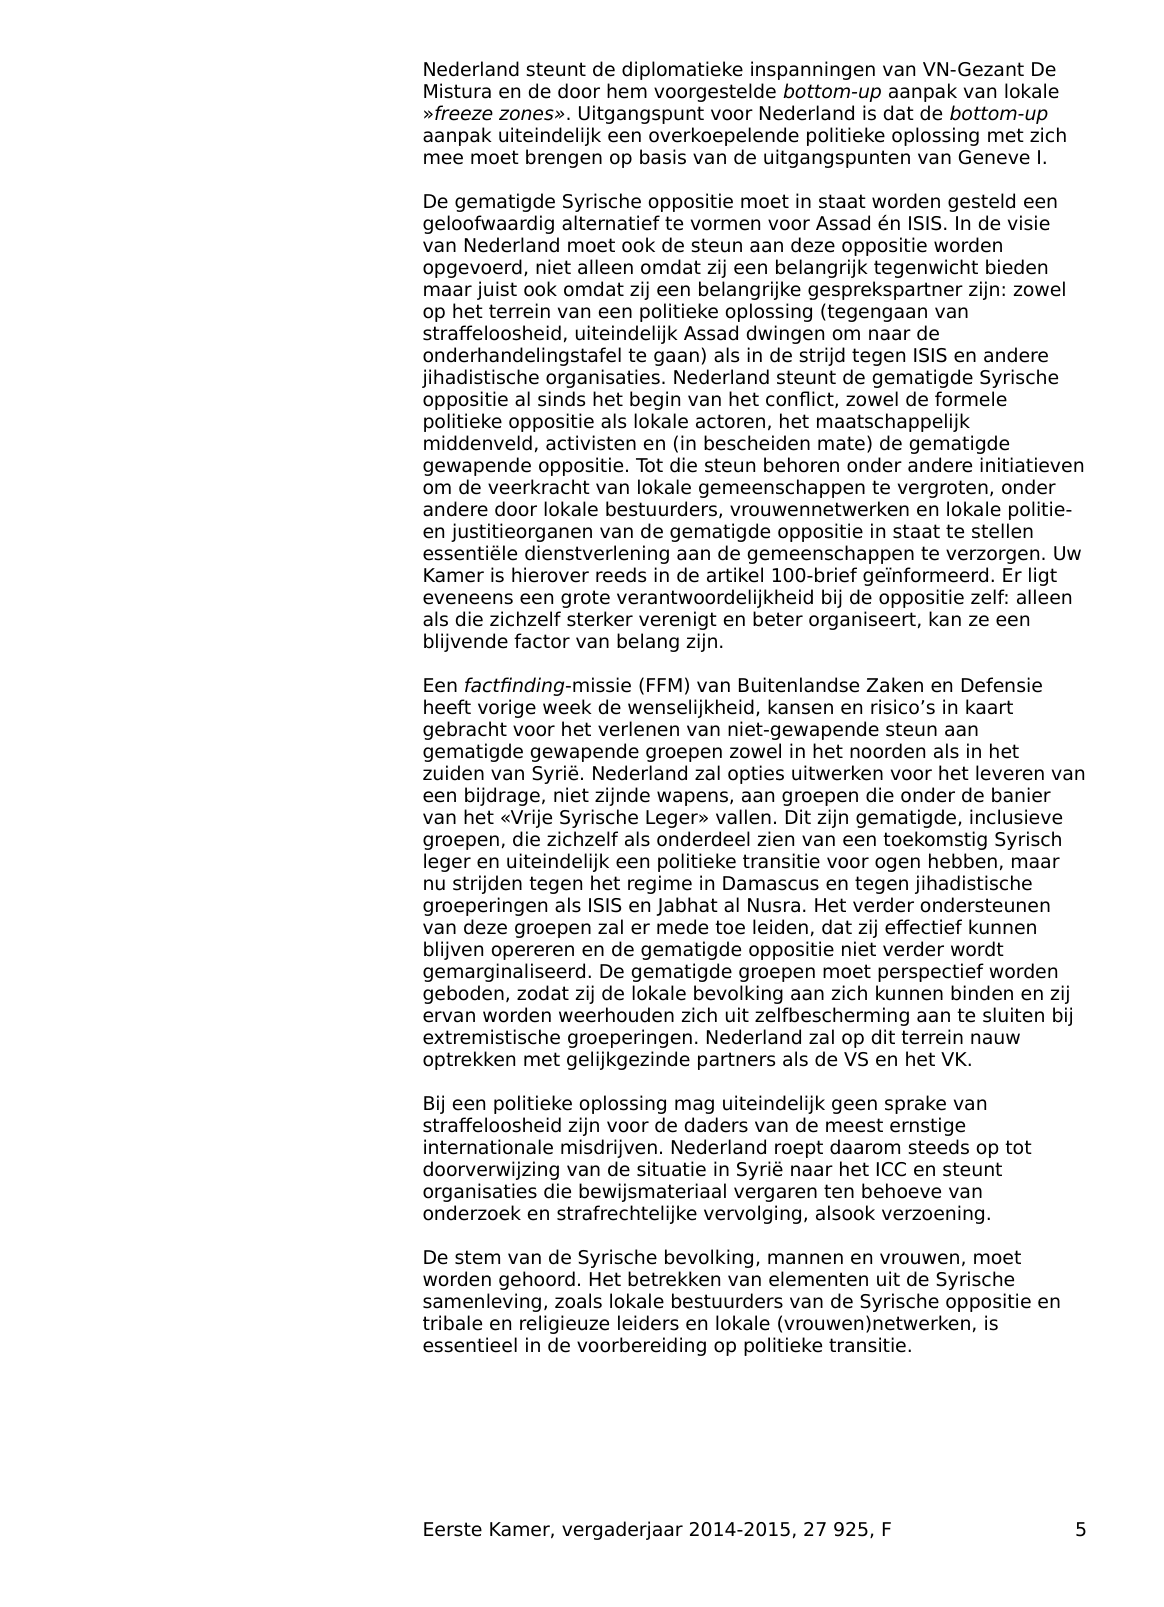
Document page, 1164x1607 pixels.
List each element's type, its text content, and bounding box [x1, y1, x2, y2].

text De stem van de Syrische bevolking, mannen en vrouwen, moet worden gehoord. Het betrekken van elementen uit de Syrische samenleving, zoals lokale bestuurders van de Syrische oppositie en tribale en religieuze leiders en lokale (vrouwen)netwerken, is essentieel in de voorbereiding op politieke transitie. [422, 1247, 1087, 1357]
text Nederland steunt de diplomatieke inspanningen van VN-Gezant De Mistura en de door hem voorgestelde bottom-up aanpak van lokale »freeze zones». Uitgangspunt voor Nederland is dat de bottom-up aanpak uiteindelijk een overkoepelende politieke oplossing met zich mee moet brengen op basis van de uitgangspunten van Geneve I. [422, 59, 1087, 169]
text De gematigde Syrische oppositie moet in staat worden gesteld een geloofwaardig alternatief te vormen voor Assad én ISIS. In de visie van Nederland moet ook de steun aan deze oppositie worden opgevoerd, niet alleen omdat zij een belangrijk tegenwicht bieden maar juist ook omdat zij een belangrijke gesprekspartner zijn: zowel op het terrein van een politieke oplossing (tegengaan van straffeloosheid, uiteindelijk Assad dwingen om naar de onderhandelingstafel te gaan) als in de strijd tegen ISIS en andere jihadistische organisaties. Nederland steunt de gematigde Syrische oppositie al sinds het begin van het conflict, zowel de formele politieke oppositie als lokale actoren, het maatschappelijk middenveld, activisten en (in bescheiden mate) de gematigde gewapende oppositie. Tot die steun behoren onder andere initiatieven om de veerkracht van lokale gemeenschappen te vergroten, onder andere door lokale bestuurders, vrouwennetwerken en lokale politie- en justitieorganen van de gematigde oppositie in staat te stellen essentiële dienstverlening aan de gemeenschappen te verzorgen. Uw Kamer is hierover reeds in de artikel 100-brief geïnformeerd. Er ligt eveneens een grote verantwoordelijkheid bij de oppositie zelf: alleen als die zichzelf sterker verenigt en beter organiseert, kan ze een blijvende factor van belang zijn. [422, 191, 1087, 653]
text Bij een politieke oplossing mag uiteindelijk geen sprake van straffeloosheid zijn voor de daders van de meest ernstige internationale misdrijven. Nederland roept daarom steeds op tot doorverwijzing van de situatie in Syrië naar het ICC en steunt organisaties die bewijsmateriaal vergaren ten behoeve van onderzoek en strafrechtelijke vervolging, alsook verzoening. [422, 1093, 1087, 1224]
text Een factfinding-missie (FFM) van Buitenlandse Zaken en Defensie heeft vorige week de wenselijkheid, kansen en risico’s in kaart gebracht voor het verlenen van niet-gewapende steun aan gematigde gewapende groepen zowel in het noorden als in het zuiden van Syrië. Nederland zal opties uitwerken voor het leveren van een bijdrage, niet zijnde wapens, aan groepen die onder de banier van het «Vrije Syrische Leger» vallen. Dit zijn gematigde, inclusieve groepen, die zichzelf als onderdeel zien van een toekomstig Syrisch leger en uiteindelijk een politieke transitie voor ogen hebben, maar nu strijden tegen het regime in Damascus en tegen jihadistische groeperingen als ISIS en Jabhat al Nusra. Het verder ondersteunen van deze groepen zal er mede toe leiden, dat zij effectief kunnen blijven opereren en de gematigde oppositie niet verder wordt gemarginaliseerd. De gematigde groepen moet perspectief worden geboden, zodat zij de lokale bevolking aan zich kunnen binden en zij ervan worden weerhouden zich uit zelfbescherming aan te sluiten bij extremistische groeperingen. Nederland zal op dit terrein nauw optrekken met gelijkgezinde partners als de VS en het VK. [422, 675, 1087, 1071]
